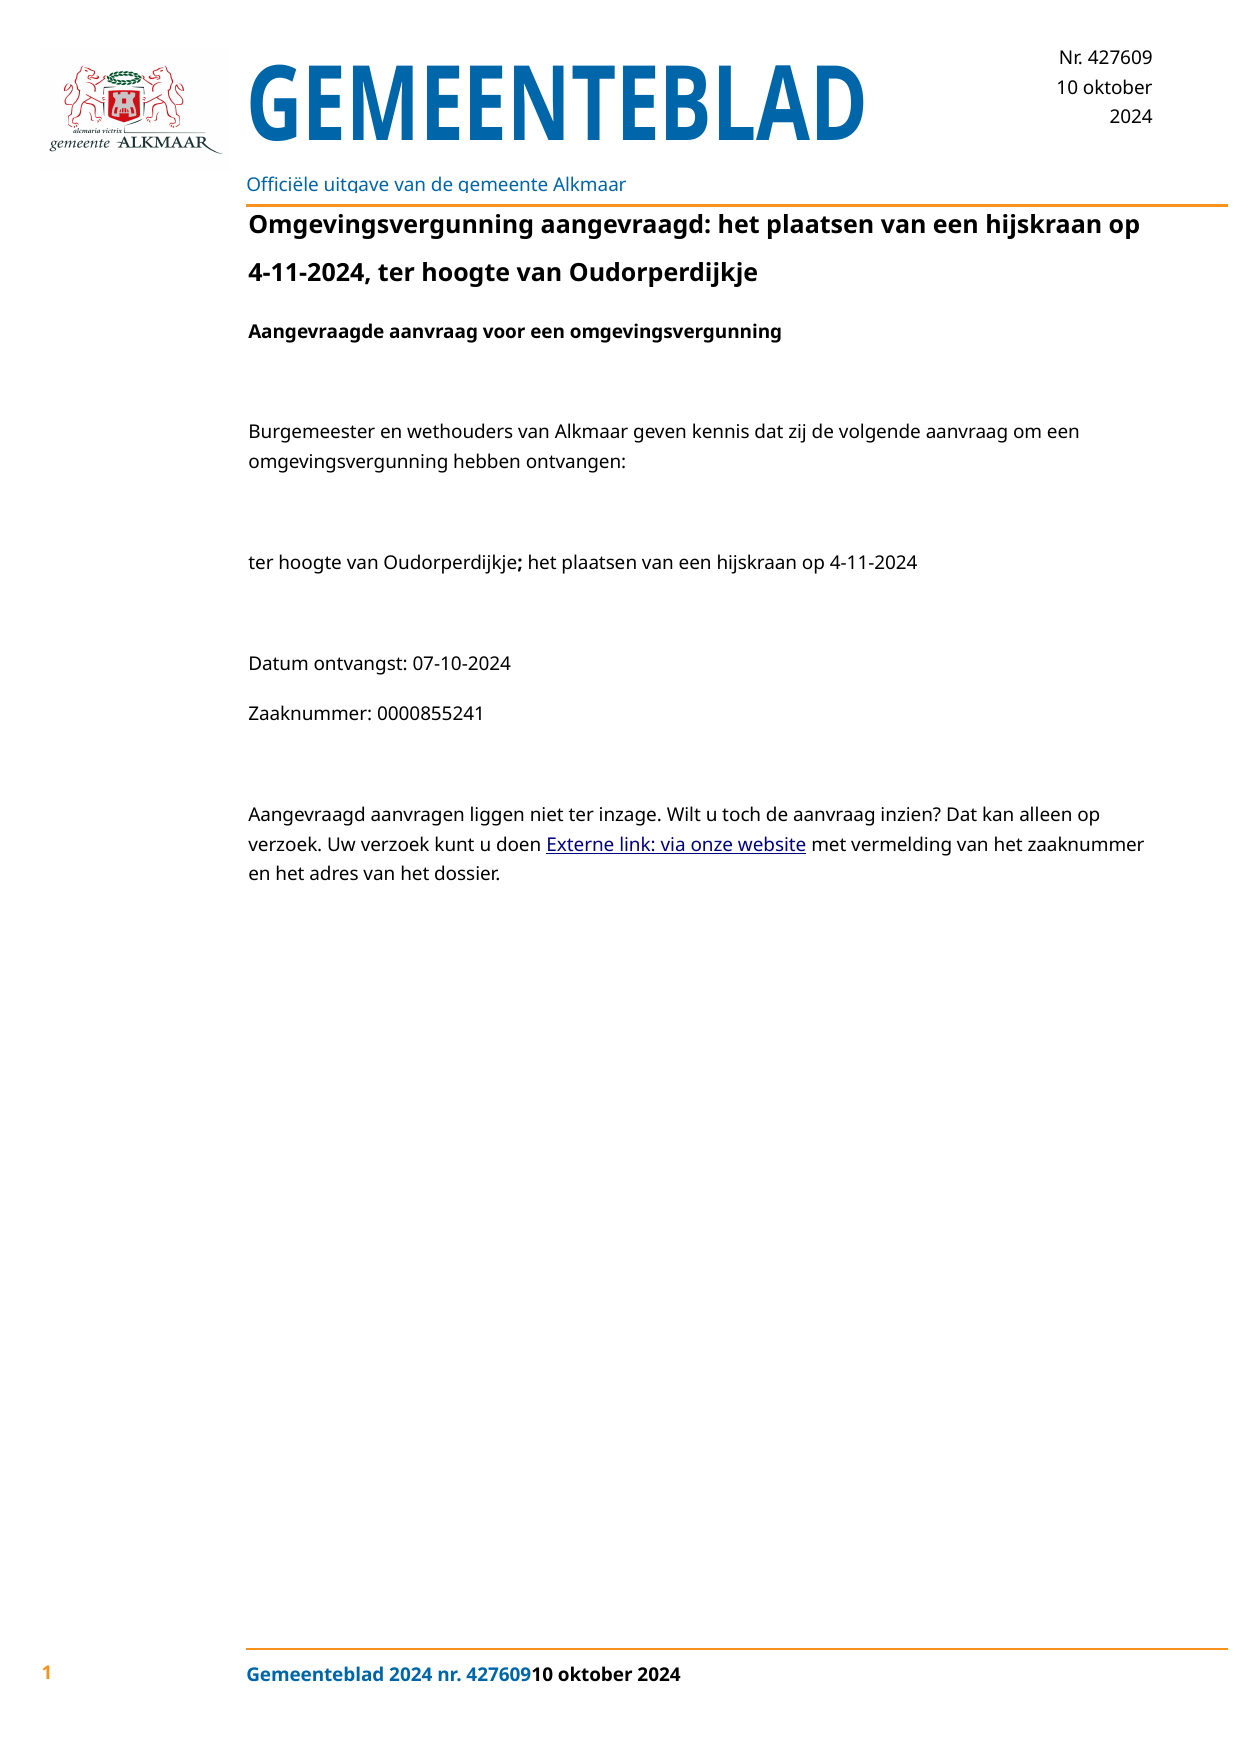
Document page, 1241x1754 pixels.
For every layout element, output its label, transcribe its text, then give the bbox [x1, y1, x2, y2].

text Aangevraagd aanvragen liggen niet ter inzage. Wilt u toch de aanvraag inzien? Dat kan alleen op verzoek. Uw verzoek kunt u doen Externe link: via onze website met vermelding van het zaaknummer en het adres van het dossier. [248, 801, 1152, 886]
text Omgevingsvergunning aangevraagd: het plaatsen van een hijskraan op 4-11-2024, ter hoogte van Oudorperdijkje [248, 207, 1152, 288]
text Burgemeester en wethouders van Alkmaar geven kennis dat zij de volgende aanvraag om een omgevingsvergunning hebben ontvangen: [248, 419, 1152, 474]
text Aangevraagde aanvraag voor een omgevingsvergunning [248, 318, 1152, 344]
picture [41, 47, 231, 172]
text ter hoogte van Oudorperdijkje; het plaatsen van een hijskraan op 4-11-2024 [248, 549, 1152, 575]
text Zaaknummer: 0000855241 [248, 700, 1152, 726]
text Datum ontvangst: 07-10-2024 [248, 650, 1152, 676]
